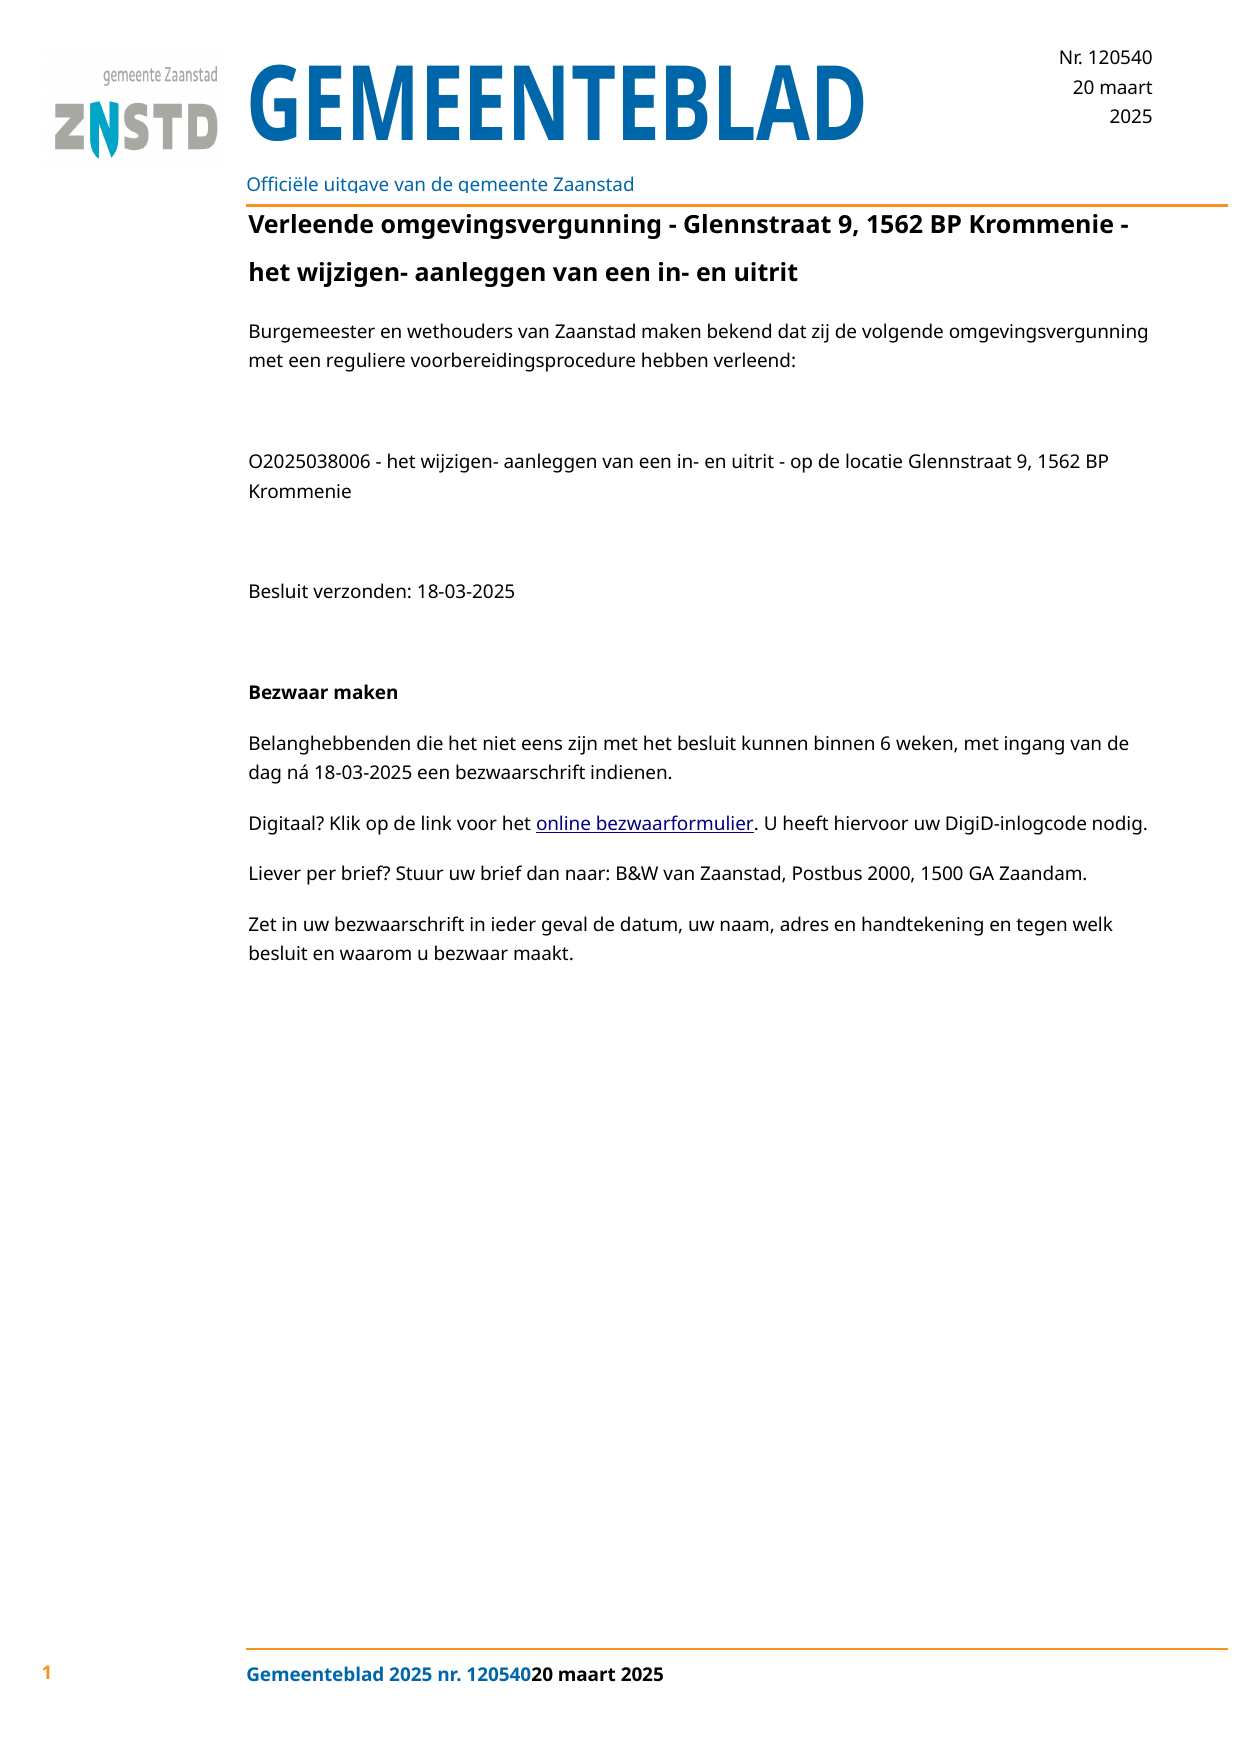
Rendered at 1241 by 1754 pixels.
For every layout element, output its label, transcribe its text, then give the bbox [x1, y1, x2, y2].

text Liever per brief? Stuur uw brief dan naar: B&W van Zaanstad, Postbus 2000, 1500 GA Zaandam. [248, 860, 1152, 886]
text Besluit verzonden: 18-03-2025 [248, 579, 1152, 604]
text Zet in uw bezwaarschrift in ieder geval de datum, uw naam, adres en handtekening en tegen welk besluit en waarom u bezwaar maakt. [248, 911, 1152, 966]
text O2025038006 - het wijzigen- aanleggen van een in- en uitrit - op de locatie Glennstraat 9, 1562 BP Krommenie [248, 448, 1152, 504]
text Digitaal? Klik op de link voor het online bezwaarformulier. U heeft hiervoor uw DigiD-inlogcode nodig. [248, 810, 1152, 836]
text Belanghebbenden die het niet eens zijn met het besluit kunnen binnen 6 weken, met ingang van de dag ná 18-03-2025 een bezwaarschrift indienen. [248, 730, 1152, 785]
text Bezwaar maken [248, 679, 1152, 705]
text Burgemeester en wethouders van Zaanstad maken bekend dat zij de volgende omgevingsvergunning met een reguliere voorbereidingsprocedure hebben verleend: [248, 318, 1152, 373]
picture [41, 47, 231, 172]
text Verleende omgevingsvergunning - Glennstraat 9, 1562 BP Krommenie - het wijzigen- aanleggen van een in- en uitrit [248, 207, 1152, 288]
